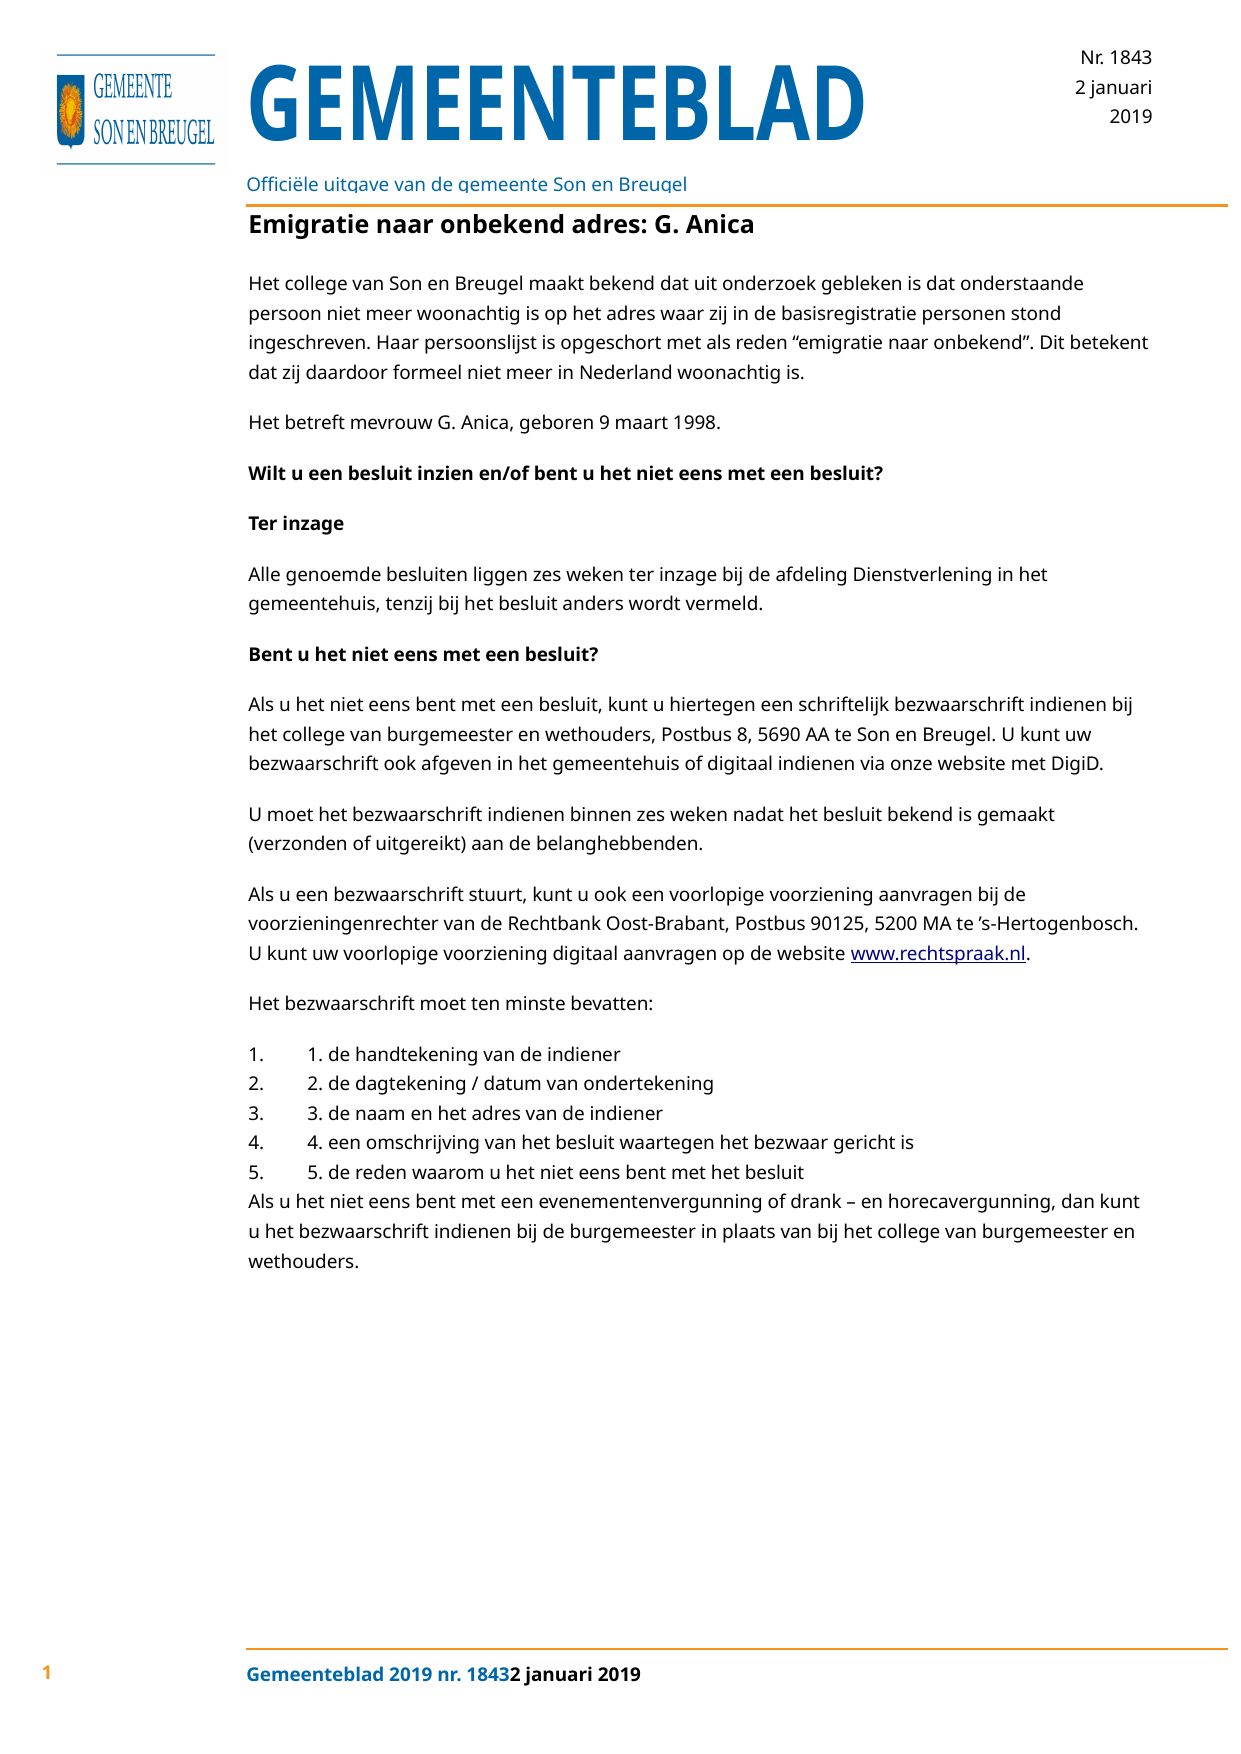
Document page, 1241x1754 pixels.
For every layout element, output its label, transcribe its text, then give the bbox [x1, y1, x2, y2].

text Als u het niet eens bent met een besluit, kunt u hiertegen een schriftelijk bezwaarschrift indienen bij het college van burgemeester en wethouders, Postbus 8, 5690 AA te Son en Breugel. U kunt uw bezwaarschrift ook afgeven in het gemeentehuis of digitaal indienen via onze website met DigiD. [248, 691, 1152, 776]
text Het betreft mevrouw G. Anica, geboren 9 maart 1998. [248, 409, 1152, 435]
text Het college van Son en Breugel maakt bekend dat uit onderzoek gebleken is dat onderstaande persoon niet meer woonachtig is op het adres waar zij in de basisregistratie personen stond ingeschreven. Haar persoonslijst is opgeschort met als reden “emigratie naar onbekend”. Dit betekent dat zij daardoor formeel niet meer in Nederland woonachtig is. [248, 270, 1152, 385]
text Als u het niet eens bent met een evenementenvergunning of drank – en horecavergunning, dan kunt u het bezwaarschrift indienen bij de burgemeester in plaats van bij het college van burgemeester en wethouders. [248, 1189, 1152, 1273]
list 4. een omschrijving van het besluit waartegen het bezwaar gericht is [248, 1129, 1152, 1155]
text U moet het bezwaarschrift indienen binnen zes weken nadat het besluit bekend is gemaakt (verzonden of uitgereikt) aan de belanghebbenden. [248, 801, 1152, 856]
list 5. de reden waarom u het niet eens bent met het besluit [248, 1159, 1152, 1185]
list 2. de dagtekening / datum van ondertekening [248, 1070, 1152, 1096]
text Alle genoemde besluiten liggen zes weken ter inzage bij de afdeling Dienstverlening in het gemeentehuis, tenzij bij het besluit anders wordt vermeld. [248, 561, 1152, 616]
text Emigratie naar onbekend adres: G. Anica [248, 207, 1152, 241]
text Wilt u een besluit inzien en/of bent u het niet eens met een besluit? [248, 460, 1152, 486]
text Bent u het niet eens met een besluit? [248, 641, 1152, 666]
text Het bezwaarschrift moet ten minste bevatten: [248, 990, 1152, 1016]
text Als u een bezwaarschrift stuurt, kunt u ook een voorlopige voorziening aanvragen bij de voorzieningenrechter van de Rechtbank Oost-Brabant, Postbus 90125, 5200 MA te ’s-Hertogenbosch. U kunt uw voorlopige voorziening digitaal aanvragen op de website www.rechtspraak.nl. [248, 881, 1152, 966]
list 3. de naam en het adres van de indiener [248, 1100, 1152, 1126]
text Ter inzage [248, 510, 1152, 536]
list 1. de handtekening van de indiener [248, 1041, 1152, 1066]
picture [41, 47, 231, 172]
